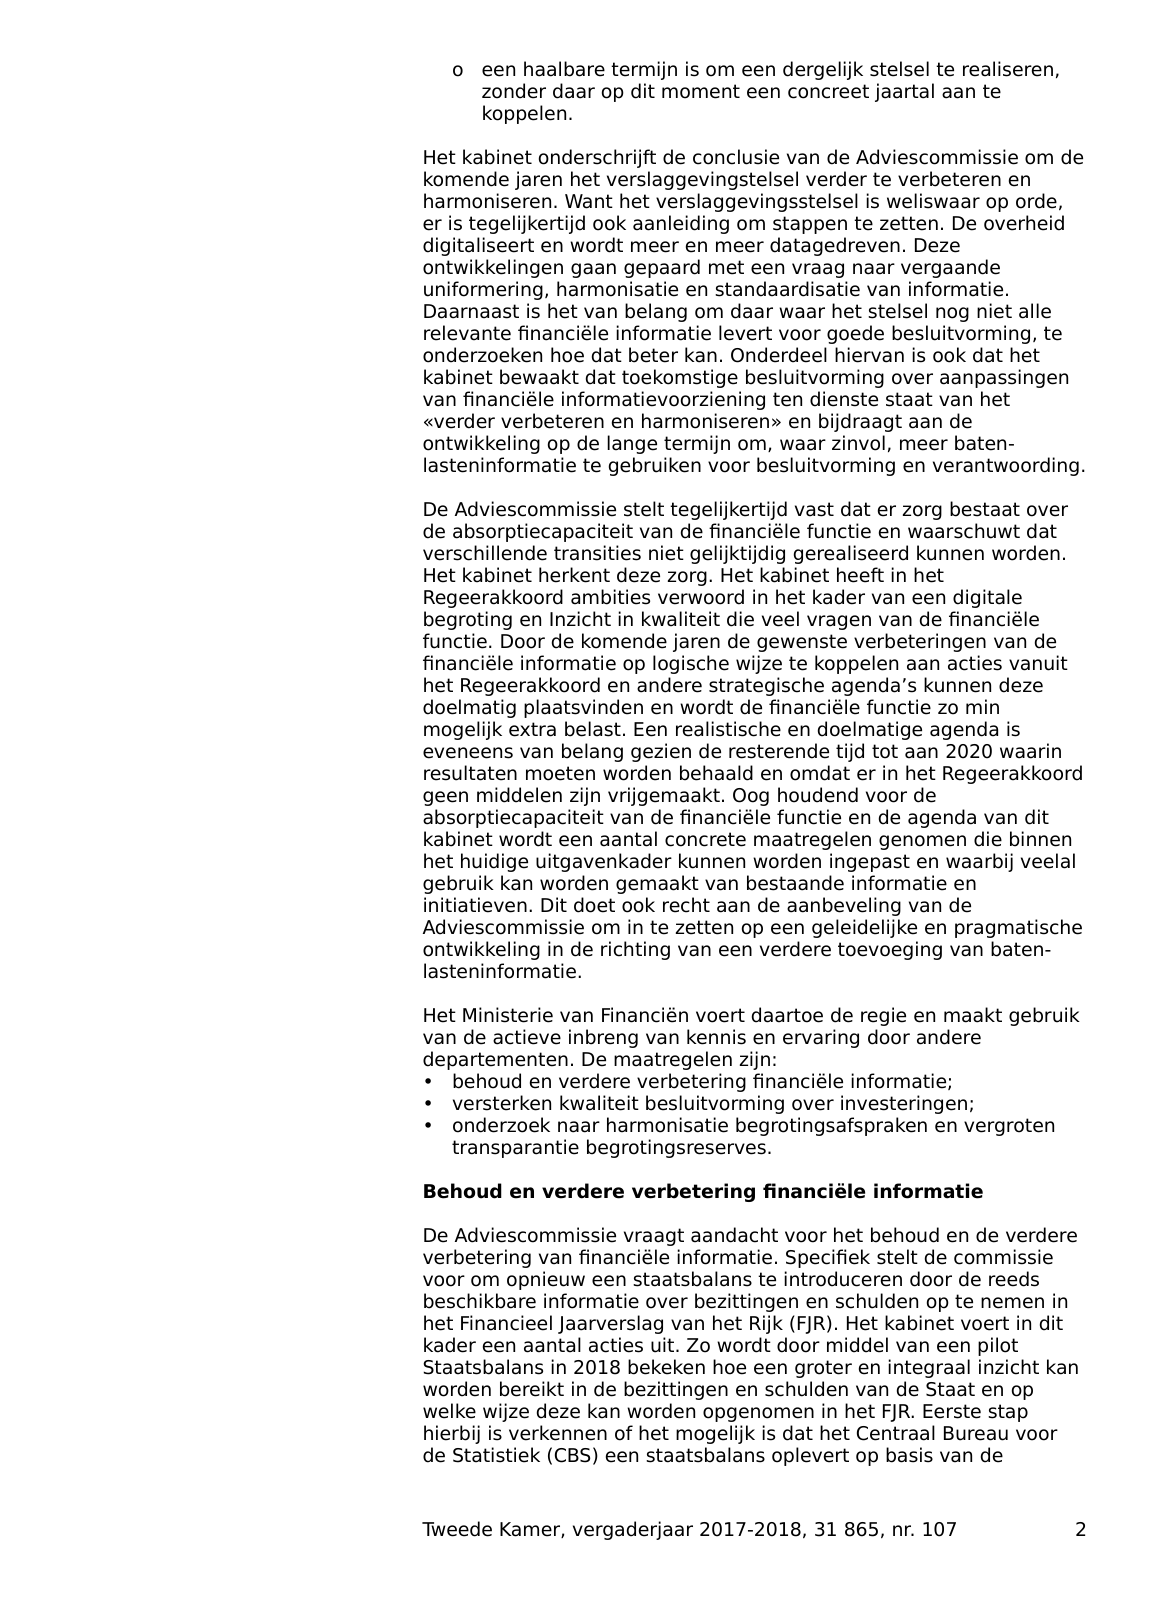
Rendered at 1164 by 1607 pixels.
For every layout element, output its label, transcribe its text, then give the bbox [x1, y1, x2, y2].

text • onderzoek naar harmonisatie begrotingsafspraken en vergroten transparantie begrotingsreserves. [422, 1115, 1087, 1159]
text Het kabinet onderschrijft de conclusie van de Adviescommissie om de komende jaren het verslaggevingstelsel verder te verbeteren en harmoniseren. Want het verslaggevingsstelsel is weliswaar op orde, er is tegelijkertijd ook aanleiding om stappen te zetten. De overheid digitaliseert en wordt meer en meer datagedreven. Deze ontwikkelingen gaan gepaard met een vraag naar vergaande uniformering, harmonisatie en standaardisatie van informatie. Daarnaast is het van belang om daar waar het stelsel nog niet alle relevante financiële informatie levert voor goede besluitvorming, te onderzoeken hoe dat beter kan. Onderdeel hiervan is ook dat het kabinet bewaakt dat toekomstige besluitvorming over aanpassingen van financiële informatievoorziening ten dienste staat van het «verder verbeteren en harmoniseren» en bijdraagt aan de ontwikkeling op de lange termijn om, waar zinvol, meer baten-lasteninformatie te gebruiken voor besluitvorming en verantwoording. [422, 147, 1087, 477]
text • behoud en verdere verbetering financiële informatie; [422, 1071, 1087, 1093]
text De Adviescommissie vraagt aandacht voor het behoud en de verdere verbetering van financiële informatie. Specifiek stelt de commissie voor om opnieuw een staatsbalans te introduceren door de reeds beschikbare informatie over bezittingen en schulden op te nemen in het Financieel Jaarverslag van het Rijk (FJR). Het kabinet voert in dit kader een aantal acties uit. Zo wordt door middel van een pilot Staatsbalans in 2018 bekeken hoe een groter en integraal inzicht kan worden bereikt in de bezittingen en schulden van de Staat en op welke wijze deze kan worden opgenomen in het FJR. Eerste stap hierbij is verkennen of het mogelijk is dat het Centraal Bureau voor de Statistiek (CBS) een staatsbalans oplevert op basis van de [422, 1225, 1087, 1467]
text • versterken kwaliteit besluitvorming over investeringen; [422, 1093, 1087, 1115]
subtitle Behoud en verdere verbetering financiële informatie [422, 1181, 1087, 1203]
text o een haalbare termijn is om een dergelijk stelsel te realiseren, zonder daar op dit moment een concreet jaartal aan te koppelen. [452, 59, 1087, 125]
text Het Ministerie van Financiën voert daartoe de regie en maakt gebruik van de actieve inbreng van kennis en ervaring door andere departementen. De maatregelen zijn: [422, 1005, 1087, 1071]
text De Adviescommissie stelt tegelijkertijd vast dat er zorg bestaat over de absorptiecapaciteit van de financiële functie en waarschuwt dat verschillende transities niet gelijktijdig gerealiseerd kunnen worden. Het kabinet herkent deze zorg. Het kabinet heeft in het Regeerakkoord ambities verwoord in het kader van een digitale begroting en Inzicht in kwaliteit die veel vragen van de financiële functie. Door de komende jaren de gewenste verbeteringen van de financiële informatie op logische wijze te koppelen aan acties vanuit het Regeerakkoord en andere strategische agenda’s kunnen deze doelmatig plaatsvinden en wordt de financiële functie zo min mogelijk extra belast. Een realistische en doelmatige agenda is eveneens van belang gezien de resterende tijd tot aan 2020 waarin resultaten moeten worden behaald en omdat er in het Regeerakkoord geen middelen zijn vrijgemaakt. Oog houdend voor de absorptiecapaciteit van de financiële functie en de agenda van dit kabinet wordt een aantal concrete maatregelen genomen die binnen het huidige uitgavenkader kunnen worden ingepast en waarbij veelal gebruik kan worden gemaakt van bestaande informatie en initiatieven. Dit doet ook recht aan de aanbeveling van de Adviescommissie om in te zetten op een geleidelijke en pragmatische ontwikkeling in de richting van een verdere toevoeging van baten-lasteninformatie. [422, 499, 1087, 983]
